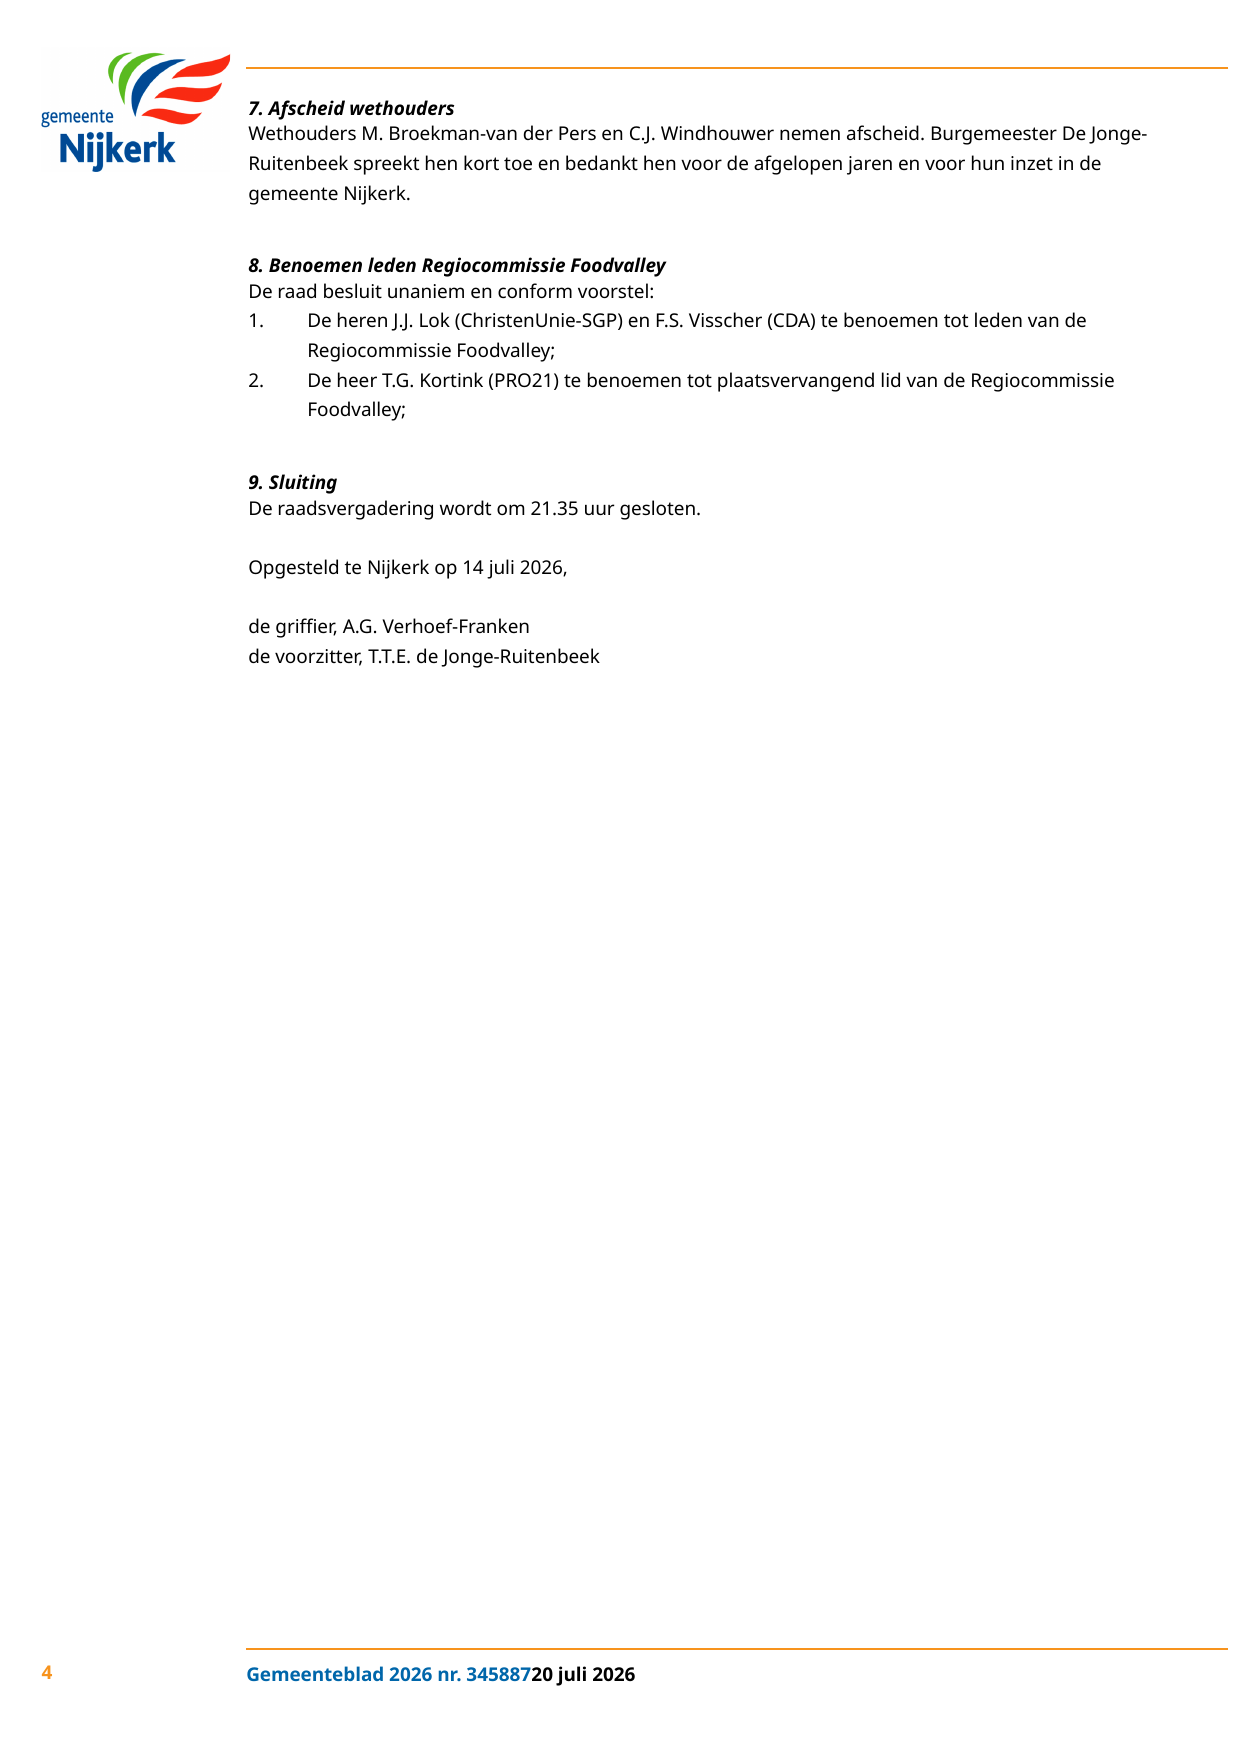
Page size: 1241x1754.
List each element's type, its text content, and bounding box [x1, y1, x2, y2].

text de griffier, A.G. Verhoef-Franken [248, 613, 1152, 639]
text De raad besluit unaniem en conform voorstel: [248, 278, 1152, 304]
list De heer T.G. Kortink (PRO21) te benoemen tot plaatsvervangend lid van de Regiocommissie Foodvalley; [248, 367, 1152, 422]
text 7. Afscheid wethouders [248, 95, 1152, 121]
picture [41, 47, 231, 172]
text 9. Sluiting [248, 469, 1152, 495]
text De raadsvergadering wordt om 21.35 uur gesloten. [248, 495, 1152, 521]
text 8. Benoemen leden Regiocommissie Foodvalley [248, 252, 1152, 278]
text Opgesteld te Nijkerk op 14 juli 2026, [248, 554, 1152, 580]
list De heren J.J. Lok (ChristenUnie-SGP) en F.S. Visscher (CDA) te benoemen tot leden van de Regiocommissie Foodvalley; [248, 308, 1152, 363]
text Wethouders M. Broekman-van der Pers en C.J. Windhouwer nemen afscheid. Burgemeester De Jonge-Ruitenbeek spreekt hen kort toe en bedankt hen voor de afgelopen jaren en voor hun inzet in de gemeente Nijkerk. [248, 121, 1152, 205]
text de voorzitter, T.T.E. de Jonge-Ruitenbeek [248, 643, 1152, 668]
